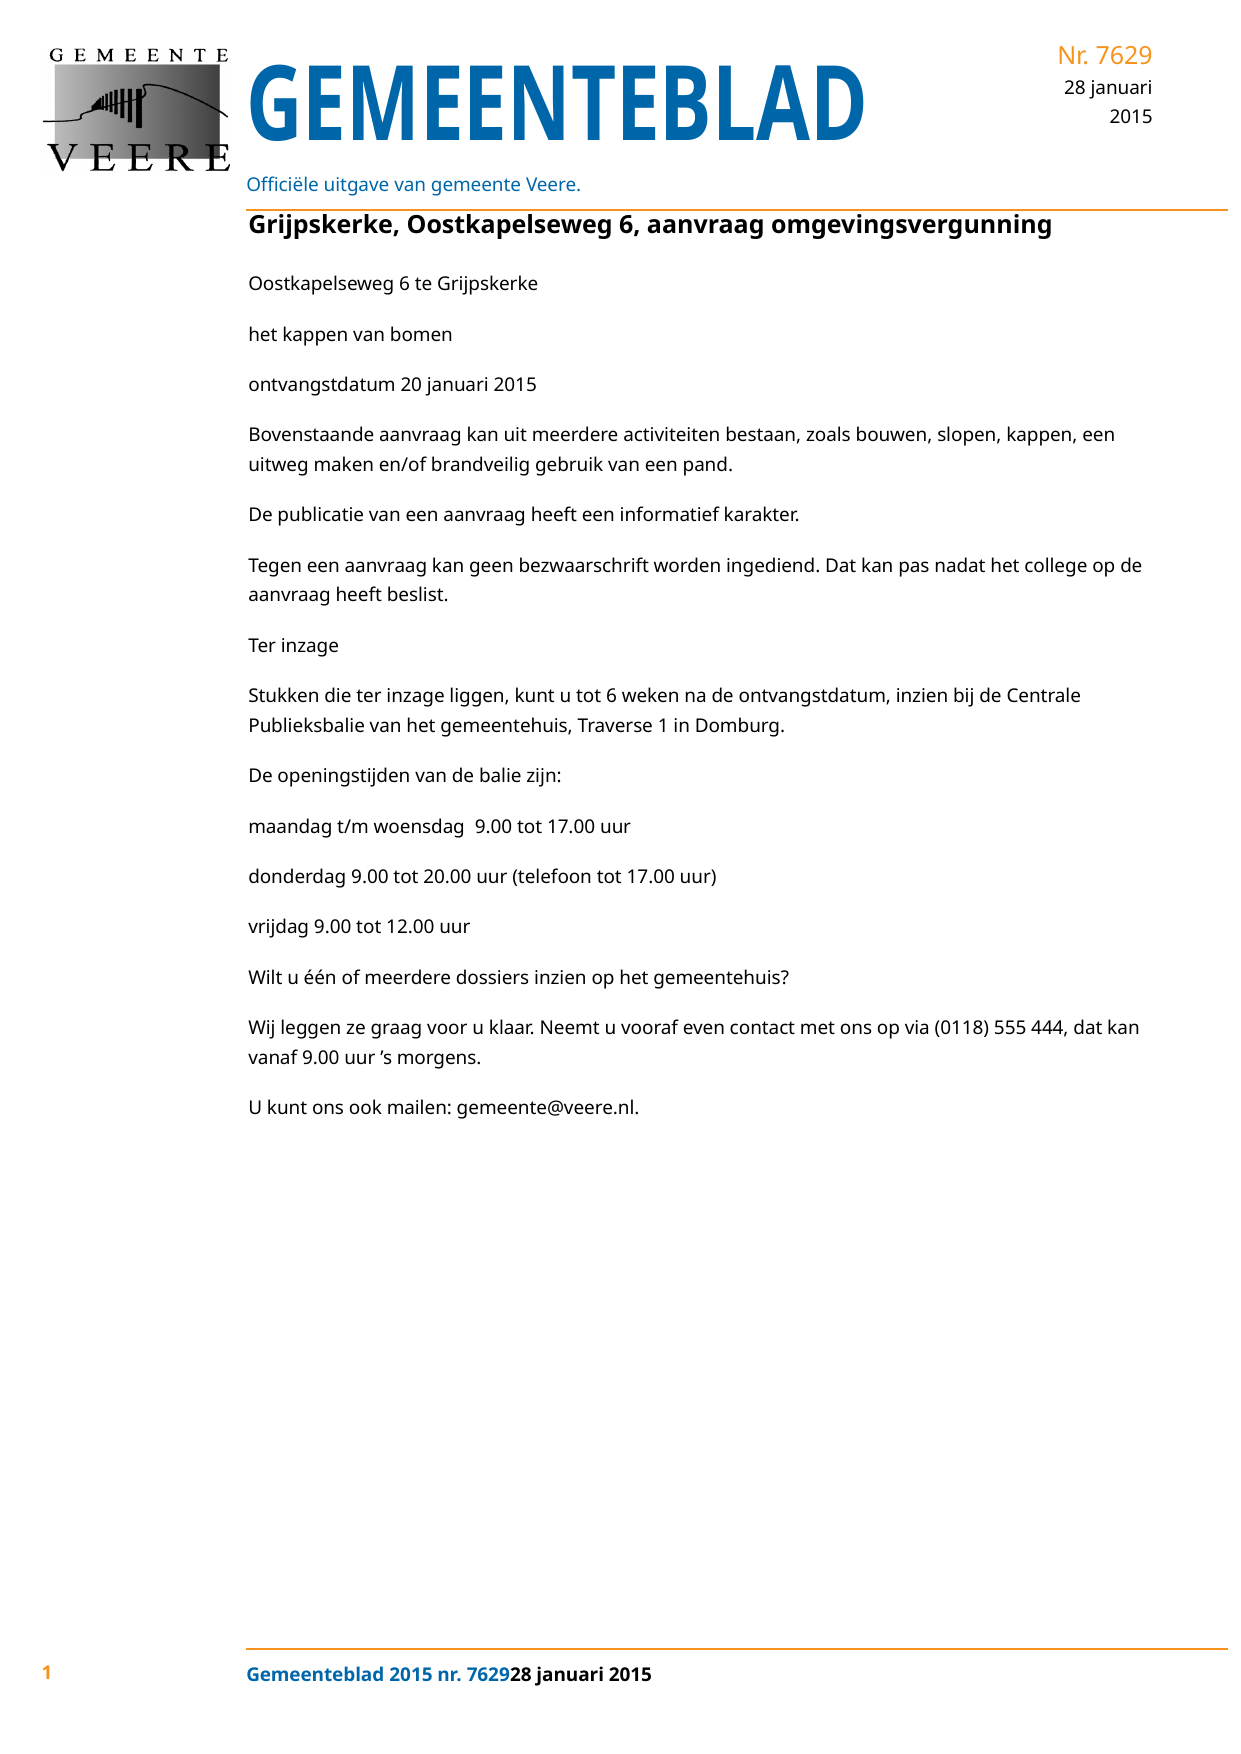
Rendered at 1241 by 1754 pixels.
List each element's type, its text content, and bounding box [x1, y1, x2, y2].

text donderdag 9.00 tot 20.00 uur (telefoon tot 17.00 uur) [248, 863, 1152, 889]
text Wilt u één of meerdere dossiers inzien op het gemeentehuis? [248, 964, 1152, 990]
text U kunt ons ook mailen: gemeente@veere.nl. [248, 1094, 1152, 1120]
text De publicatie van een aanvraag heeft een informatief karakter. [248, 502, 1152, 527]
text het kappen van bomen [248, 321, 1152, 346]
text Ter inzage [248, 632, 1152, 658]
text Oostkapelseweg 6 te Grijpskerke [248, 270, 1152, 296]
text Bovenstaande aanvraag kan uit meerdere activiteiten bestaan, zoals bouwen, slopen, kappen, een uitweg maken en/of brandveilig gebruik van een pand. [248, 422, 1152, 477]
text Wij leggen ze graag voor u klaar. Neemt u vooraf even contact met ons op via (0118) 555 444, dat kan vanaf 9.00 uur ’s morgens. [248, 1014, 1152, 1070]
text ontvangstdatum 20 januari 2015 [248, 371, 1152, 397]
text Grijpskerke, Oostkapelseweg 6, aanvraag omgevingsvergunning [248, 211, 1152, 241]
text De openingstijden van de balie zijn: [248, 762, 1152, 788]
text Stukken die ter inzage liggen, kunt u tot 6 weken na de ontvangstdatum, inzien bij de Centrale Publieksbalie van het gemeentehuis, Traverse 1 in Domburg. [248, 682, 1152, 738]
text Tegen een aanvraag kan geen bezwaarschrift worden ingediend. Dat kan pas nadat het college op de aanvraag heeft beslist. [248, 552, 1152, 607]
text maandag t/m woensdag 9.00 tot 17.00 uur [248, 813, 1152, 838]
text vrijdag 9.00 tot 12.00 uur [248, 914, 1152, 939]
picture [41, 47, 231, 172]
